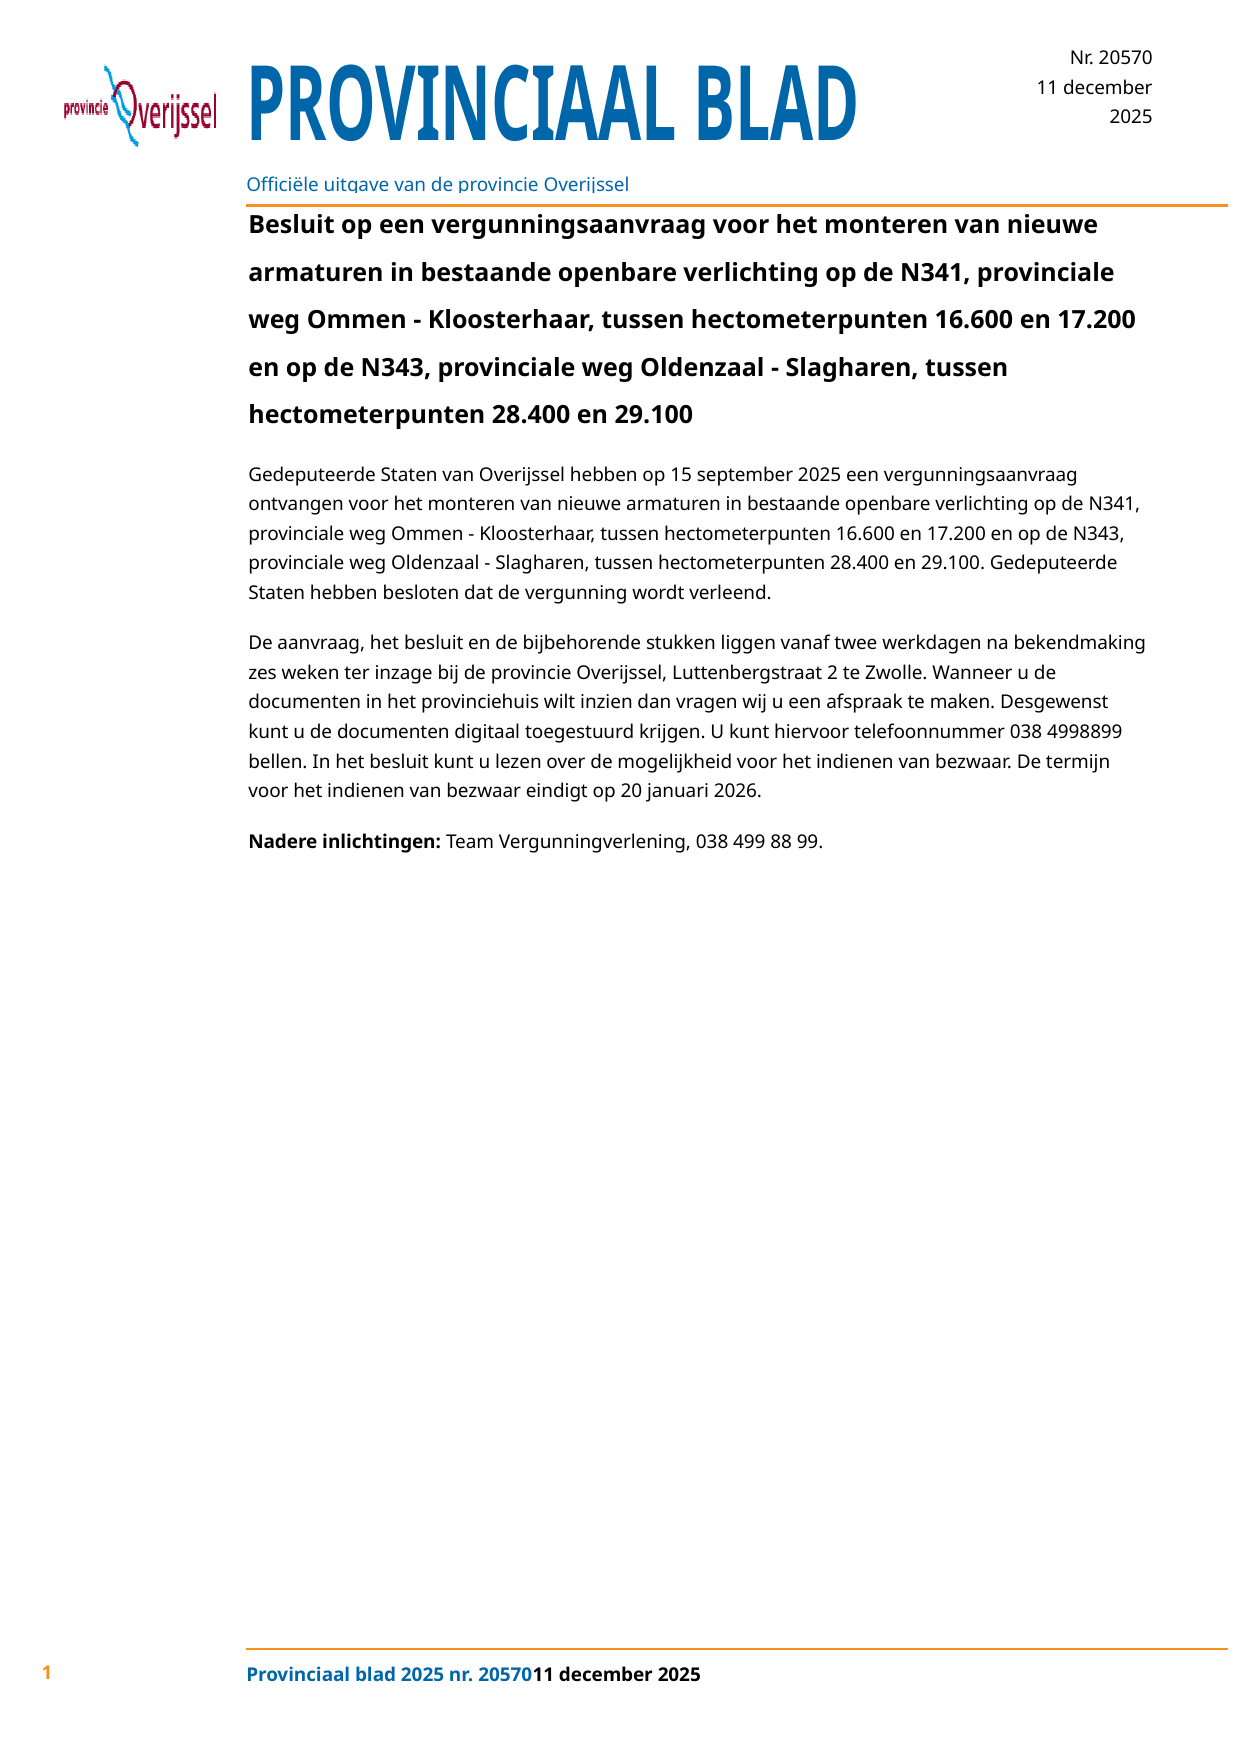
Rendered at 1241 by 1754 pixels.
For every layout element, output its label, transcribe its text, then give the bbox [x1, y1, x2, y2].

text De aanvraag, het besluit en de bijbehorende stukken liggen vanaf twee werkdagen na bekendmaking zes weken ter inzage bij de provincie Overijssel, Luttenbergstraat 2 te Zwolle. Wanneer u de documenten in het provinciehuis wilt inzien dan vragen wij u een afspraak te maken. Desgewenst kunt u de documenten digitaal toegestuurd krijgen. U kunt hiervoor telefoonnummer 038 4998899 bellen. In het besluit kunt u lezen over de mogelijkheid voor het indienen van bezwaar. De termijn voor het indienen van bezwaar eindigt op 20 januari 2026. [248, 629, 1152, 803]
picture [41, 47, 231, 172]
text Gedeputeerde Staten van Overijssel hebben op 15 september 2025 een vergunningsaanvraag ontvangen voor het monteren van nieuwe armaturen in bestaande openbare verlichting op de N341, provinciale weg Ommen - Kloosterhaar, tussen hectometerpunten 16.600 en 17.200 en op de N343, provinciale weg Oldenzaal - Slagharen, tussen hectometerpunten 28.400 en 29.100. Gedeputeerde Staten hebben besloten dat de vergunning wordt verleend. [248, 461, 1152, 605]
text Besluit op een vergunningsaanvraag voor het monteren van nieuwe armaturen in bestaande openbare verlichting op de N341, provinciale weg Ommen - Kloosterhaar, tussen hectometerpunten 16.600 en 17.200 en op de N343, provinciale weg Oldenzaal - Slagharen, tussen hectometerpunten 28.400 en 29.100 [248, 207, 1152, 431]
text Nadere inlichtingen: Team Vergunningverlening, 038 499 88 99. [248, 828, 1152, 853]
